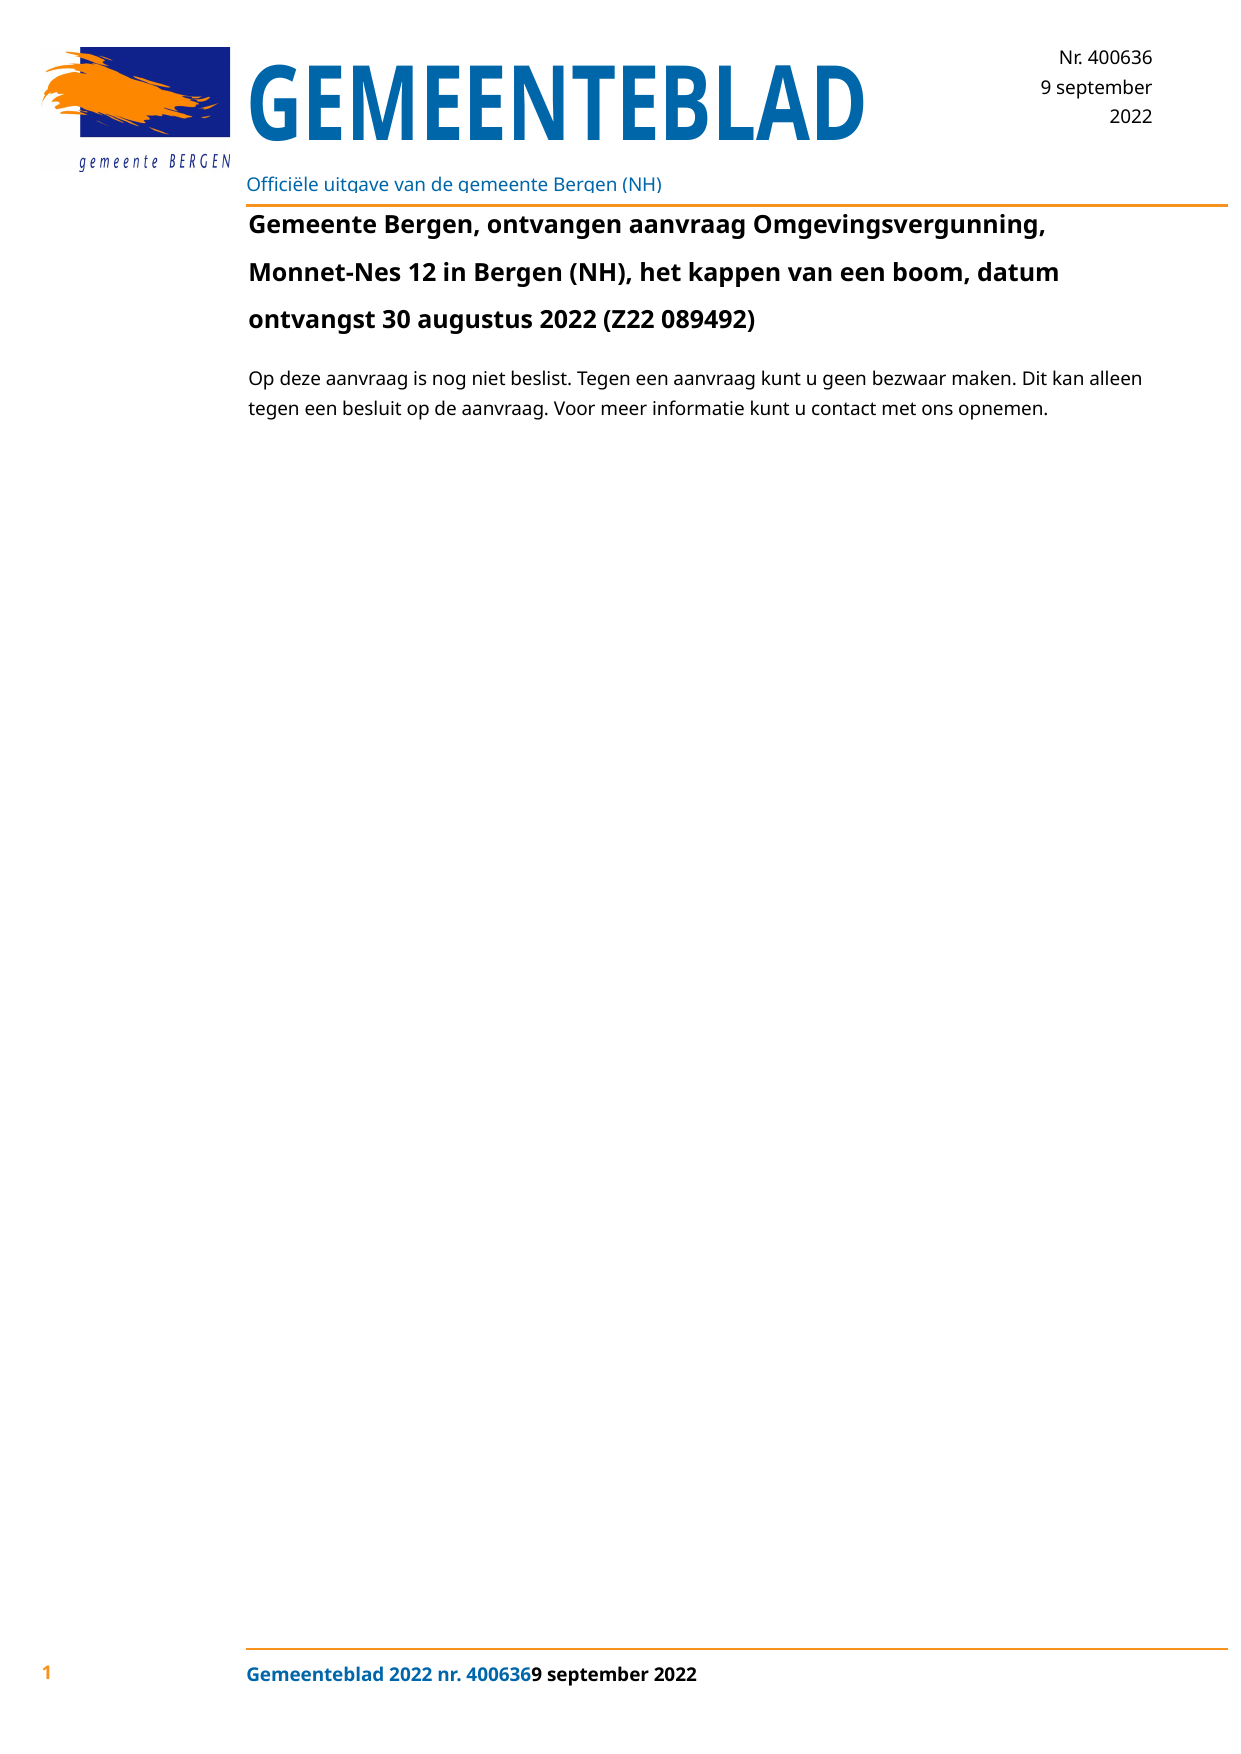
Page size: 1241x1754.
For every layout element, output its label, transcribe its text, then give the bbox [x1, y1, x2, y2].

text Op deze aanvraag is nog niet beslist. Tegen een aanvraag kunt u geen bezwaar maken. Dit kan alleen tegen een besluit op de aanvraag. Voor meer informatie kunt u contact met ons opnemen. [248, 366, 1152, 421]
picture [41, 47, 231, 172]
text Gemeente Bergen, ontvangen aanvraag Omgevingsvergunning, Monnet-Nes 12 in Bergen (NH), het kappen van een boom, datum ontvangst 30 augustus 2022 (Z22 089492) [248, 207, 1152, 336]
